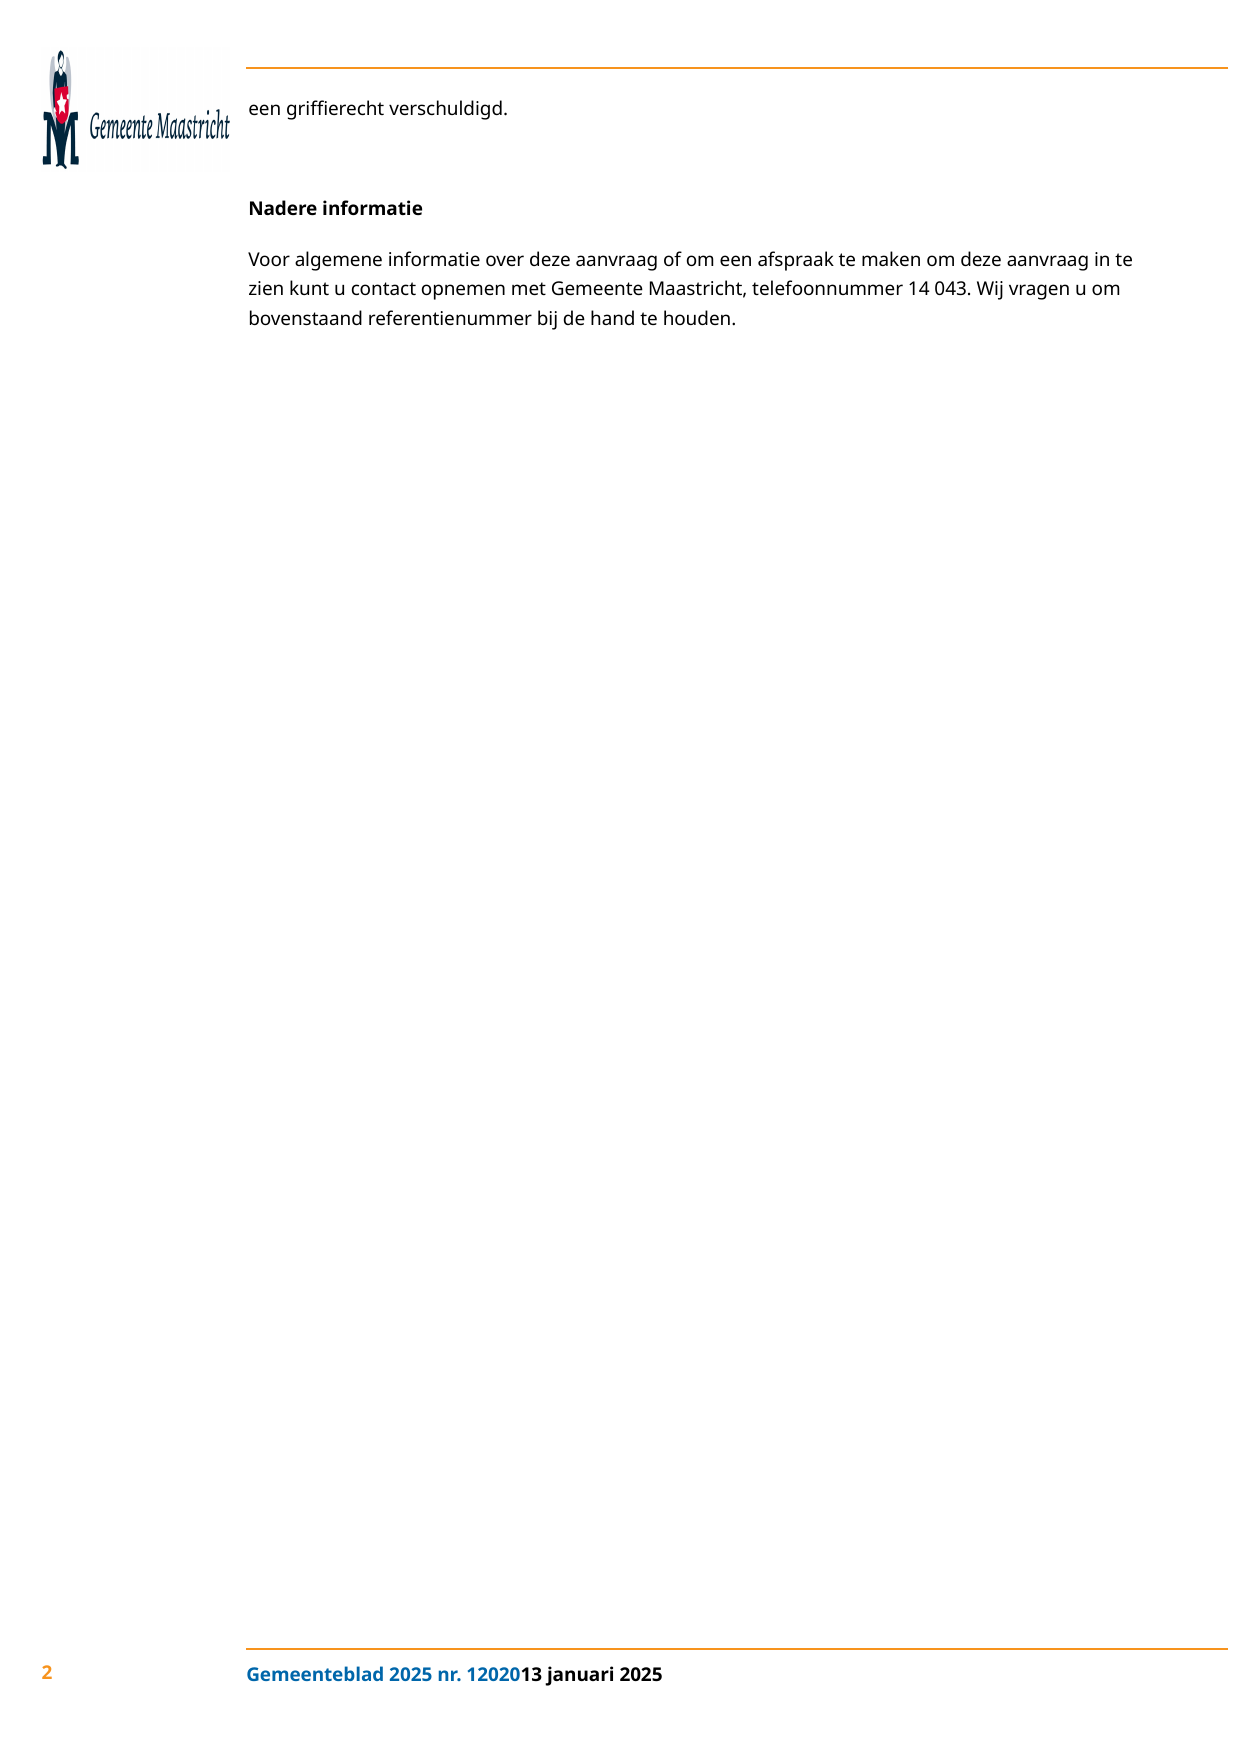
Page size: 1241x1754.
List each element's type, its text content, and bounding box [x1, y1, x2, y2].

text Voor algemene informatie over deze aanvraag of om een afspraak te maken om deze aanvraag in te zien kunt u contact opnemen met Gemeente Maastricht, telefoonnummer 14 043. Wij vragen u om bovenstaand referentienummer bij de hand te houden. [248, 246, 1152, 331]
text Nadere informatie [248, 196, 1152, 221]
picture [41, 47, 231, 172]
text een griffierecht verschuldigd. [248, 95, 1152, 121]
